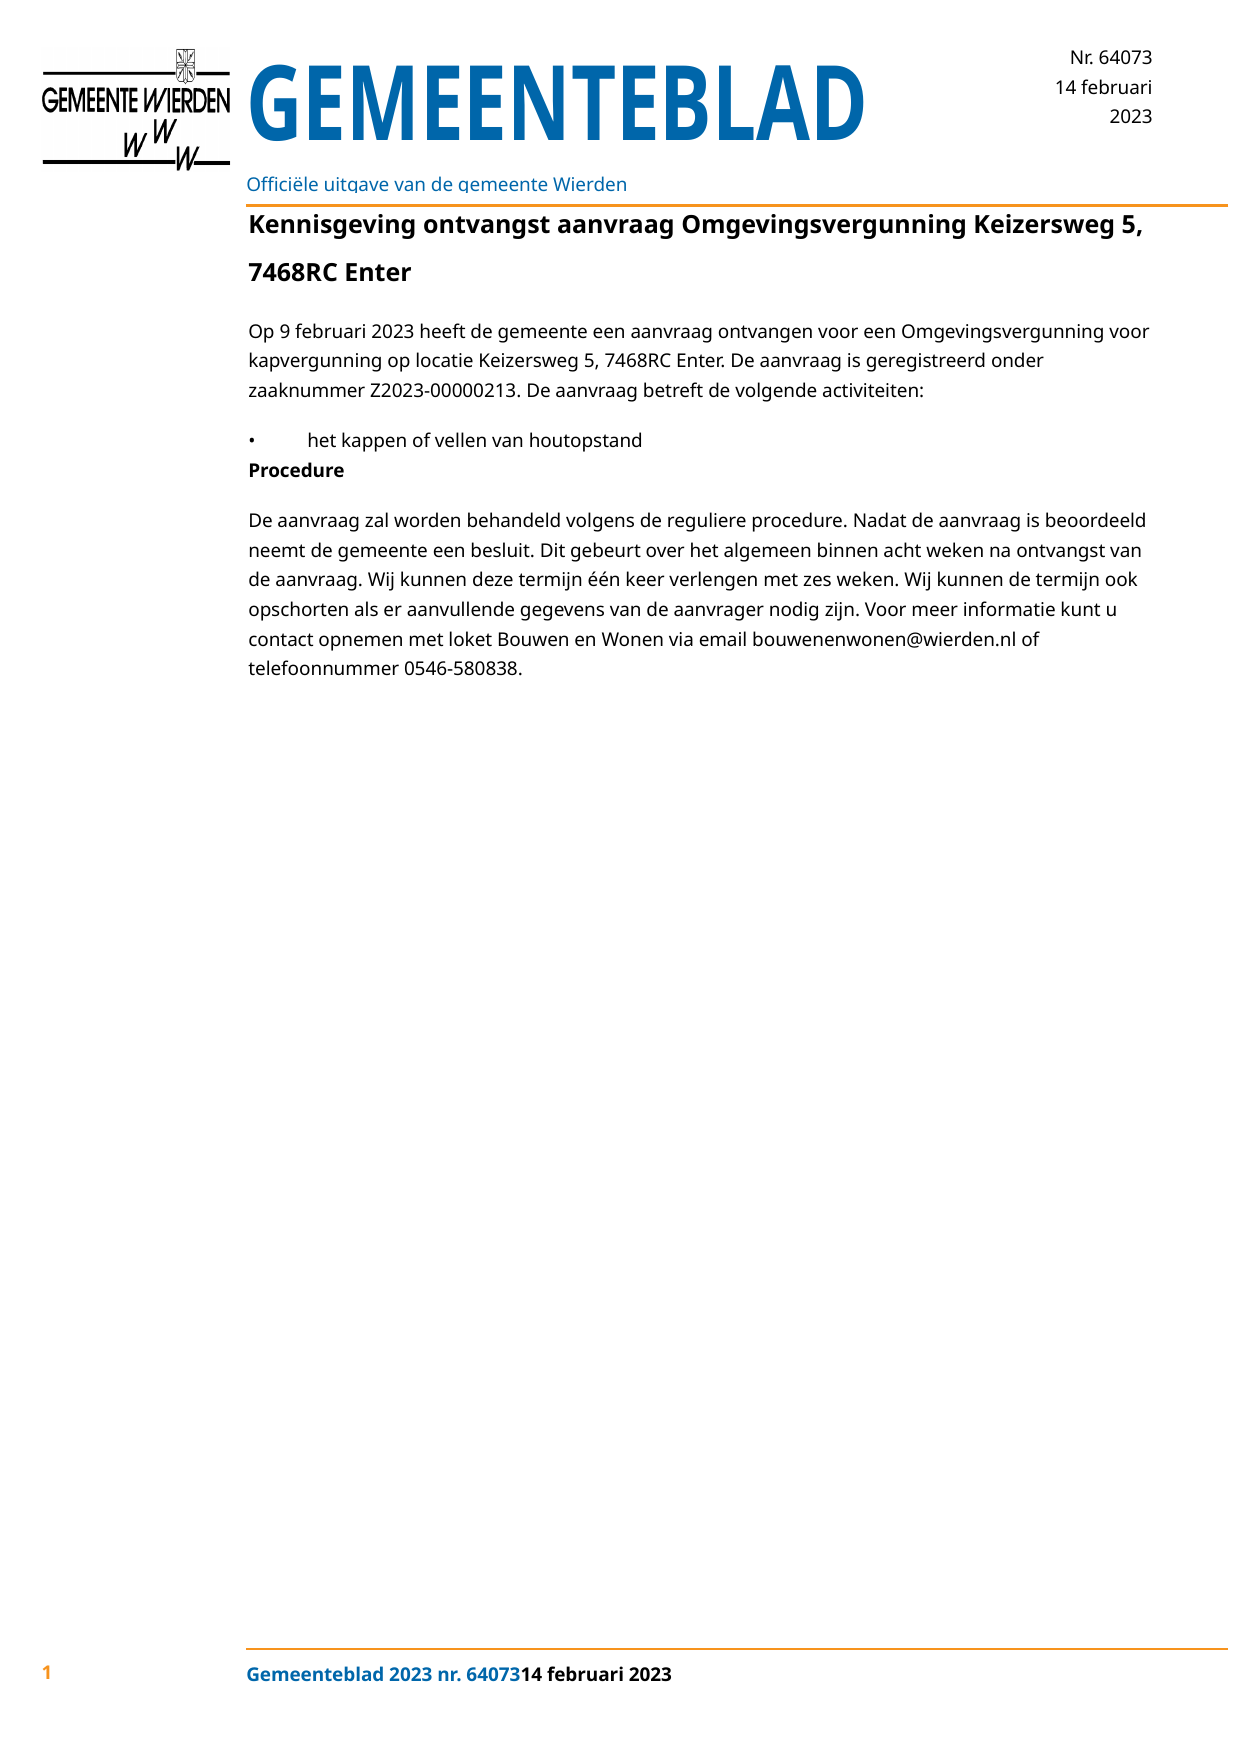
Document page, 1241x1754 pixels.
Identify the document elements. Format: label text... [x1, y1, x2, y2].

text Op 9 februari 2023 heeft de gemeente een aanvraag ontvangen voor een Omgevingsvergunning voor kapvergunning op locatie Keizersweg 5, 7468RC Enter. De aanvraag is geregistreerd onder zaaknummer Z2023-00000213. De aanvraag betreft de volgende activiteiten: [248, 318, 1152, 403]
picture [41, 47, 231, 172]
list het kappen of vellen van houtopstand [248, 427, 1152, 453]
text Procedure [248, 457, 1152, 483]
text De aanvraag zal worden behandeld volgens de reguliere procedure. Nadat de aanvraag is beoordeeld neemt de gemeente een besluit. Dit gebeurt over het algemeen binnen acht weken na ontvangst van de aanvraag. Wij kunnen deze termijn één keer verlengen met zes weken. Wij kunnen de termijn ook opschorten als er aanvullende gegevens van de aanvrager nodig zijn. Voor meer informatie kunt u contact opnemen met loket Bouwen en Wonen via email bouwenenwonen@wierden.nl of telefoonnummer 0546-580838. [248, 507, 1152, 681]
text Kennisgeving ontvangst aanvraag Omgevingsvergunning Keizersweg 5, 7468RC Enter [248, 207, 1152, 288]
